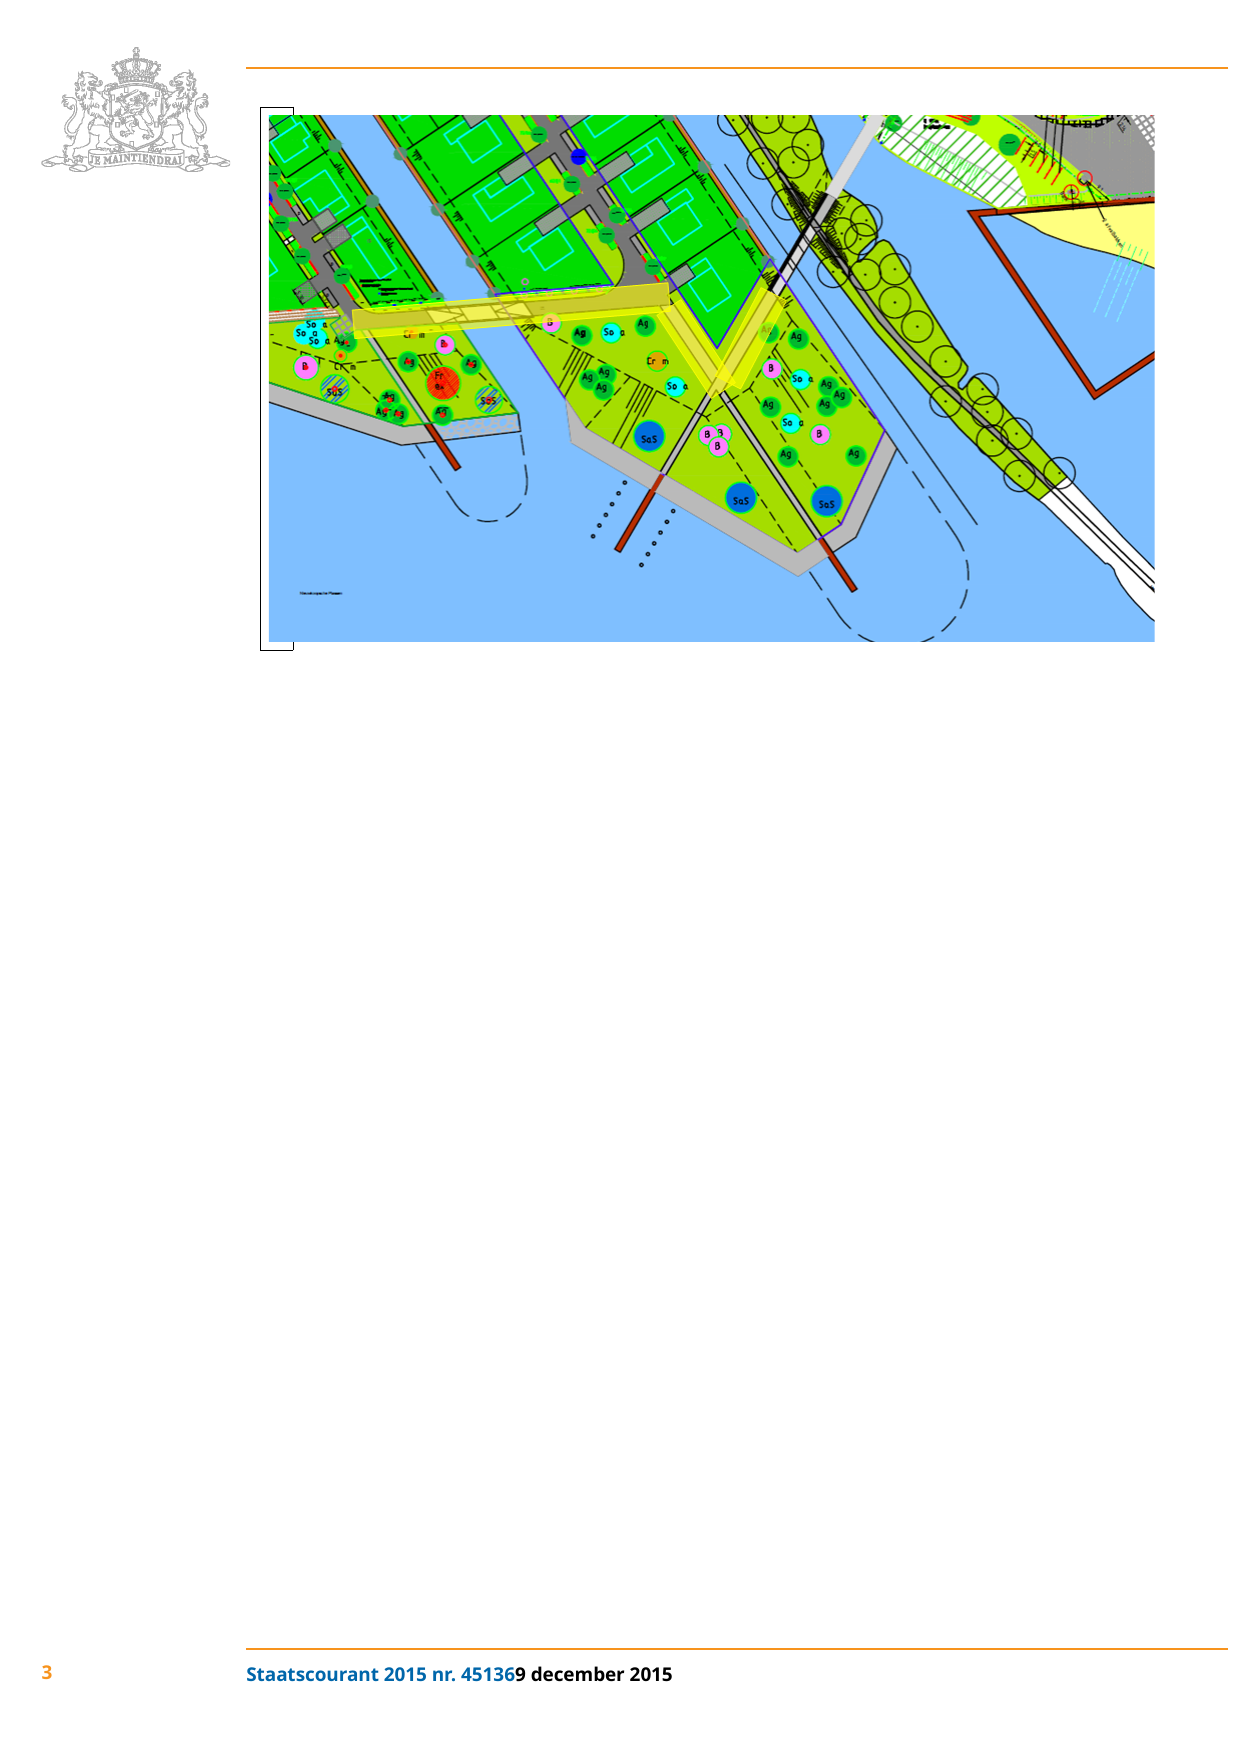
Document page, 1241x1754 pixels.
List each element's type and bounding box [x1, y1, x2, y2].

picture [41, 47, 231, 172]
picture [268, 115, 1155, 642]
